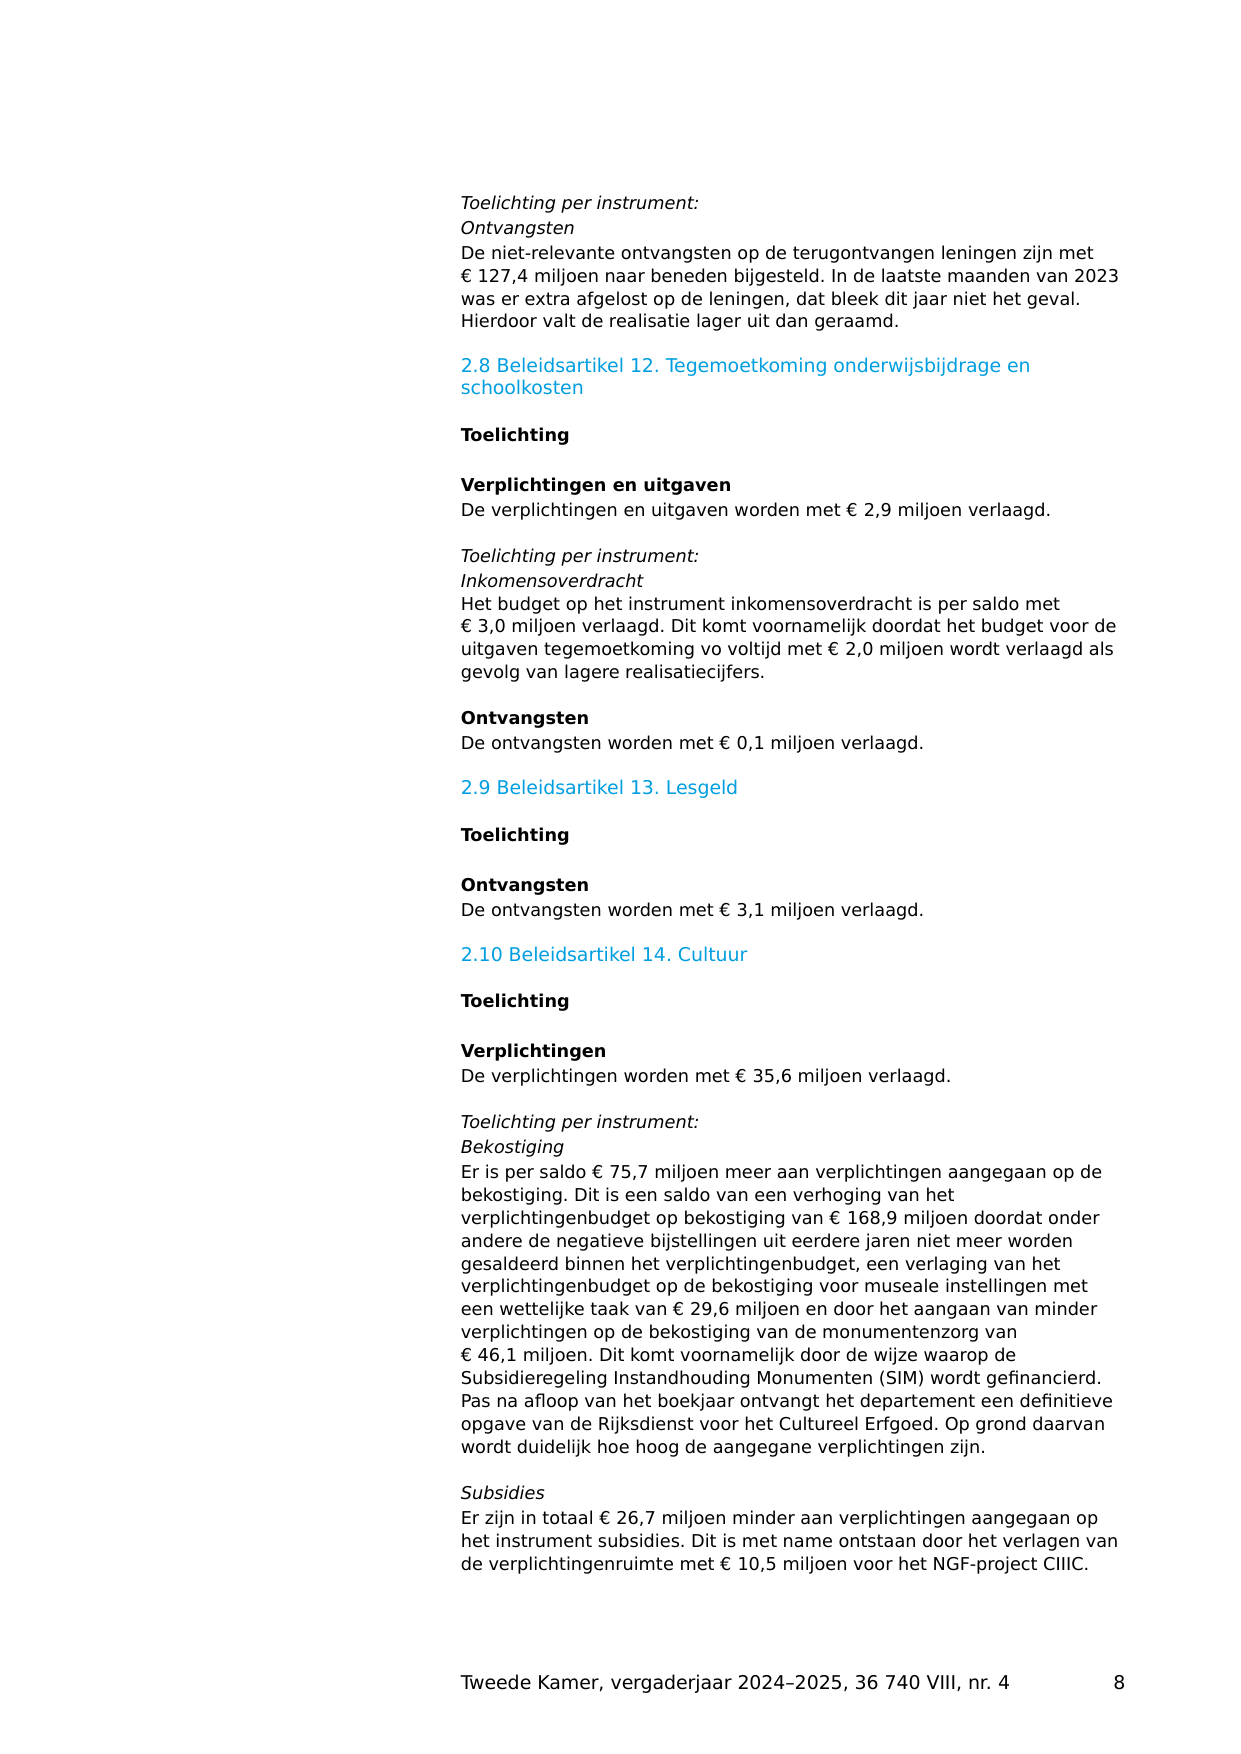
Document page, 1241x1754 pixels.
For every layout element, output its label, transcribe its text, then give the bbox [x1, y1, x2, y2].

text Bekostiging [461, 1135, 1125, 1158]
title 2.9 Beleidsartikel 13. Lesgeld [461, 777, 1125, 799]
text Toelichting per instrument: [461, 1110, 1125, 1133]
text Inkomensoverdracht Het budget op het instrument inkomensoverdracht is per saldo met € 3,0 miljoen verlaagd. Dit komt voornamelijk doordat het budget voor de uitgaven tegemoetkoming vo voltijd met € 2,0 miljoen wordt verlaagd als gevolg van lagere realisatiecijfers. [461, 569, 1125, 683]
text De ontvangsten worden met € 3,1 miljoen verlaagd. [461, 898, 1125, 921]
text Toelichting [461, 989, 1125, 1012]
text De verplichtingen en uitgaven worden met € 2,9 miljoen verlaagd. [461, 498, 1125, 521]
text Ontvangsten [461, 706, 1125, 729]
text Subsidies [461, 1481, 1125, 1504]
text Toelichting per instrument: [461, 544, 1125, 567]
title 2.10 Beleidsartikel 14. Cultuur [461, 943, 1125, 966]
text De niet-relevante ontvangsten op de terugontvangen leningen zijn met € 127,4 miljoen naar beneden bijgesteld. In de laatste maanden van 2023 was er extra afgelost op de leningen, dat bleek dit jaar niet het geval. Hierdoor valt de realisatie lager uit dan geraamd. [461, 241, 1125, 332]
text De ontvangsten worden met € 0,1 miljoen verlaagd. [461, 731, 1125, 754]
text De verplichtingen worden met € 35,6 miljoen verlaagd. [461, 1064, 1125, 1087]
title 2.8 Beleidsartikel 12. Tegemoetkoming onderwijsbijdrage en schoolkosten [461, 355, 1125, 399]
text Verplichtingen [461, 1039, 1125, 1062]
text Ontvangsten [461, 216, 1125, 239]
text Ontvangsten [461, 873, 1125, 896]
text Toelichting per instrument: [461, 191, 1125, 214]
text Toelichting [461, 823, 1125, 846]
text Toelichting [461, 423, 1125, 446]
text Er is per saldo € 75,7 miljoen meer aan verplichtingen aangegaan op de bekostiging. Dit is een saldo van een verhoging van het verplichtingenbudget op bekostiging van € 168,9 miljoen doordat onder andere de negatieve bijstellingen uit eerdere jaren niet meer worden gesaldeerd binnen het verplichtingenbudget, een verlaging van het verplichtingenbudget op de bekostiging voor museale instellingen met een wettelijke taak van € 29,6 miljoen en door het aangaan van minder verplichtingen op de bekostiging van de monumentenzorg van € 46,1 miljoen. Dit komt voornamelijk door de wijze waarop de Subsidieregeling Instandhouding Monumenten (SIM) wordt gefinancierd. Pas na afloop van het boekjaar ontvangt het departement een definitieve opgave van de Rijksdienst voor het Cultureel Erfgoed. Op grond daarvan wordt duidelijk hoe hoog de aangegane verplichtingen zijn. [461, 1160, 1125, 1458]
text Er zijn in totaal € 26,7 miljoen minder aan verplichtingen aangegaan op het instrument subsidies. Dit is met name ontstaan door het verlagen van de verplichtingenruimte met € 10,5 miljoen voor het NGF-project CIIIC. [461, 1506, 1125, 1574]
text Verplichtingen en uitgaven [461, 473, 1125, 496]
